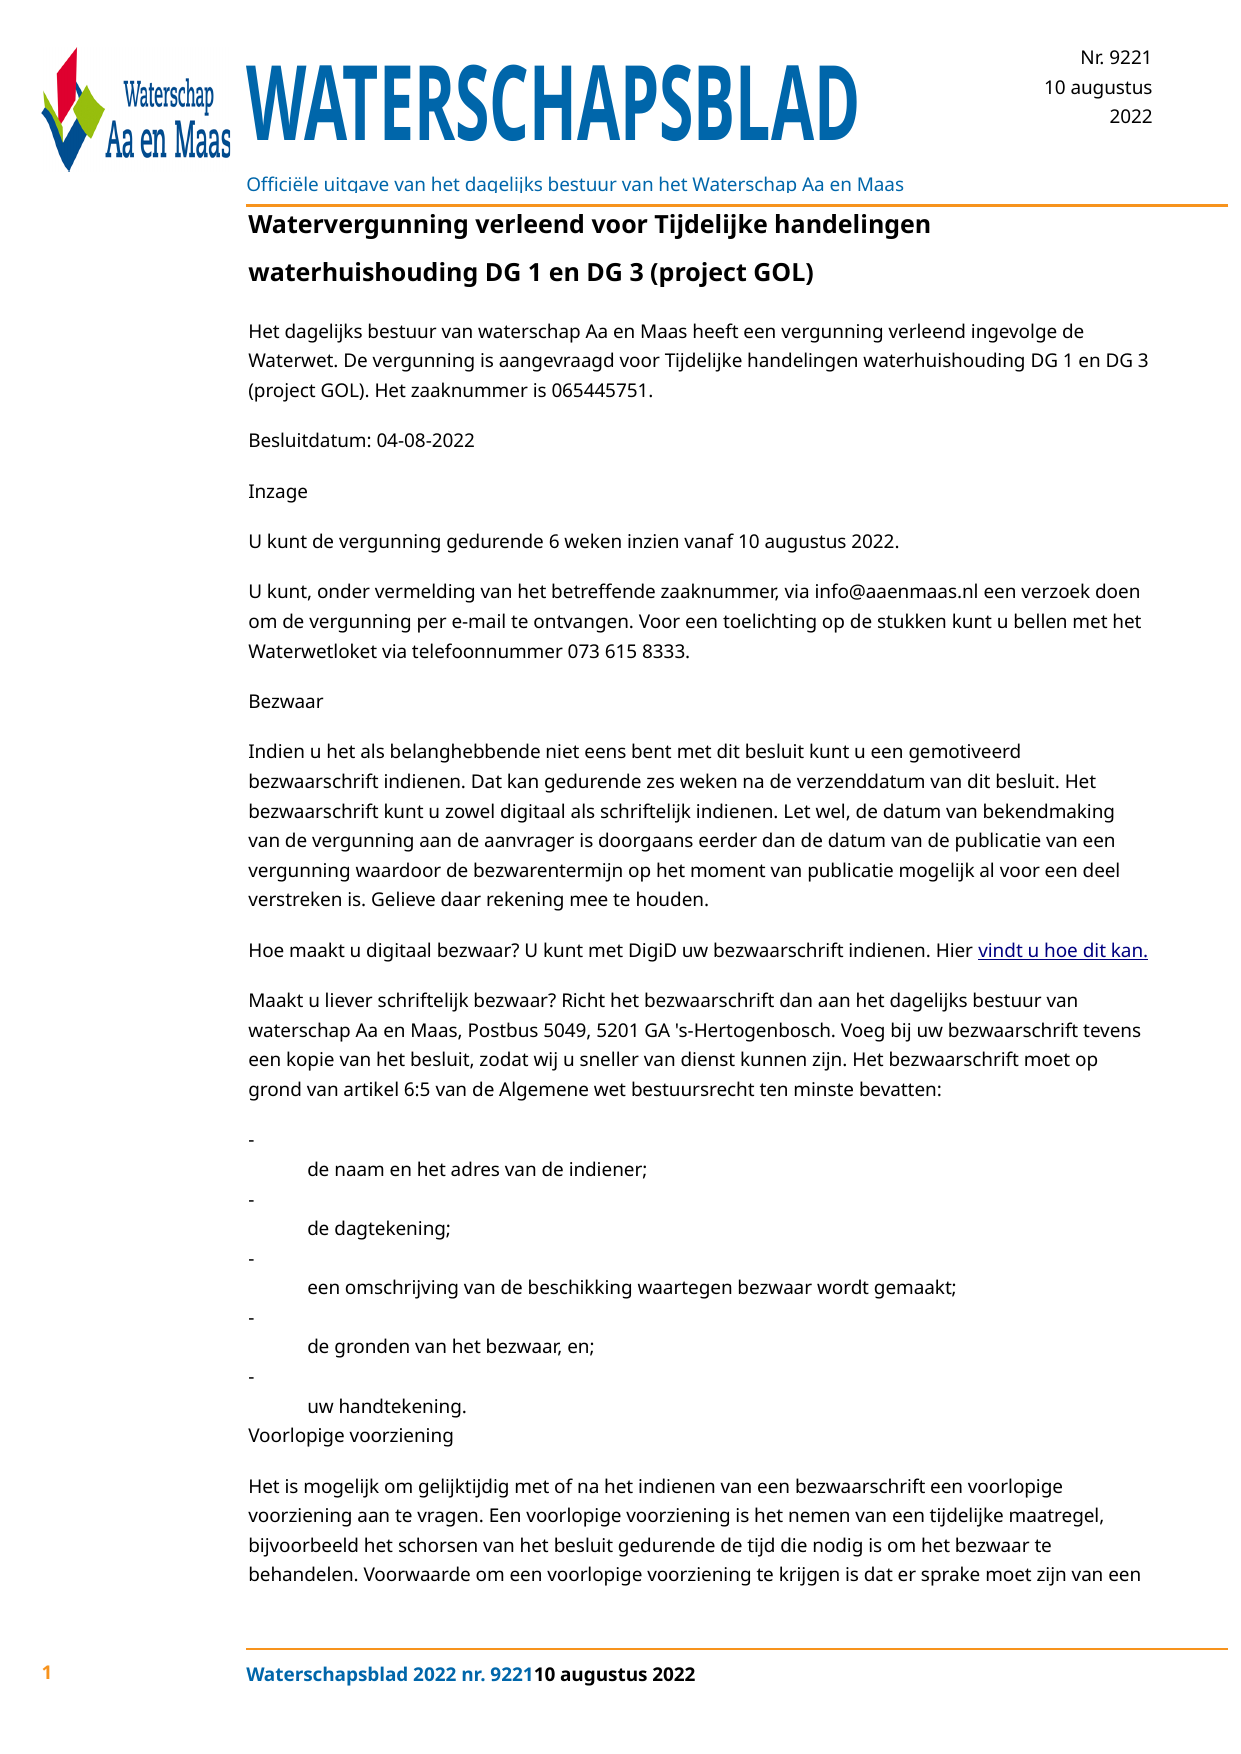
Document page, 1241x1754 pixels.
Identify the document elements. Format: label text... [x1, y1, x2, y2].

text Inzage [248, 478, 1152, 504]
text Het dagelijks bestuur van waterschap Aa en Maas heeft een vergunning verleend ingevolge de Waterwet. De vergunning is aangevraagd voor Tijdelijke handelingen waterhuishouding DG 1 en DG 3 (project GOL). Het zaaknummer is 065445751. [248, 318, 1152, 403]
text Bezwaar [248, 688, 1152, 714]
list de naam en het adres van de indiener; [248, 1156, 1152, 1182]
text Hoe maakt u digitaal bezwaar? U kunt met DigiD uw bezwaarschrift indienen. Hier vindt u hoe dit kan. [248, 937, 1152, 963]
text Watervergunning verleend voor Tijdelijke handelingen waterhuishouding DG 1 en DG 3 (project GOL) [248, 207, 1152, 288]
text Het is mogelijk om gelijktijdig met of na het indienen van een bezwaarschrift een voorlopige voorziening aan te vragen. Een voorlopige voorziening is het nemen van een tijdelijke maatregel, bijvoorbeeld het schorsen van het besluit gedurende de tijd die nodig is om het bezwaar te behandelen. Voorwaarde om een voorlopige voorziening te krijgen is dat er sprake moet zijn van een [248, 1473, 1152, 1587]
list de dagtekening; [248, 1215, 1152, 1241]
text U kunt, onder vermelding van het betreffende zaaknummer, via info@aaenmaas.nl een verzoek doen om de vergunning per e-mail te ontvangen. Voor een toelichting op de stukken kunt u bellen met het Waterwetloket via telefoonnummer 073 615 8333. [248, 579, 1152, 664]
text Besluitdatum: 04-08-2022 [248, 427, 1152, 453]
text Voorlopige voorziening [248, 1422, 1152, 1448]
text Indien u het als belanghebbende niet eens bent met dit besluit kunt u een gemotiveerd bezwaarschrift indienen. Dat kan gedurende zes weken na de verzenddatum van dit besluit. Het bezwaarschrift kunt u zowel digitaal als schriftelijk indienen. Let wel, de datum van bekendmaking van de vergunning aan de aanvrager is doorgaans eerder dan de datum van de publicatie van een vergunning waardoor de bezwarentermijn op het moment van publicatie mogelijk al voor een deel verstreken is. Gelieve daar rekening mee te houden. [248, 739, 1152, 912]
picture [41, 47, 231, 172]
text Maakt u liever schriftelijk bezwaar? Richt het bezwaarschrift dan aan het dagelijks bestuur van waterschap Aa en Maas, Postbus 5049, 5201 GA 's-Hertogenbosch. Voeg bij uw bezwaarschrift tevens een kopie van het besluit, zodat wij u sneller van dienst kunnen zijn. Het bezwaarschrift moet op grond van artikel 6:5 van de Algemene wet bestuursrecht ten minste bevatten: [248, 987, 1152, 1102]
list een omschrijving van de beschikking waartegen bezwaar wordt gemaakt; [248, 1274, 1152, 1300]
list uw handtekening. [248, 1393, 1152, 1419]
text U kunt de vergunning gedurende 6 weken inzien vanaf 10 augustus 2022. [248, 528, 1152, 554]
list de gronden van het bezwaar, en; [248, 1334, 1152, 1359]
